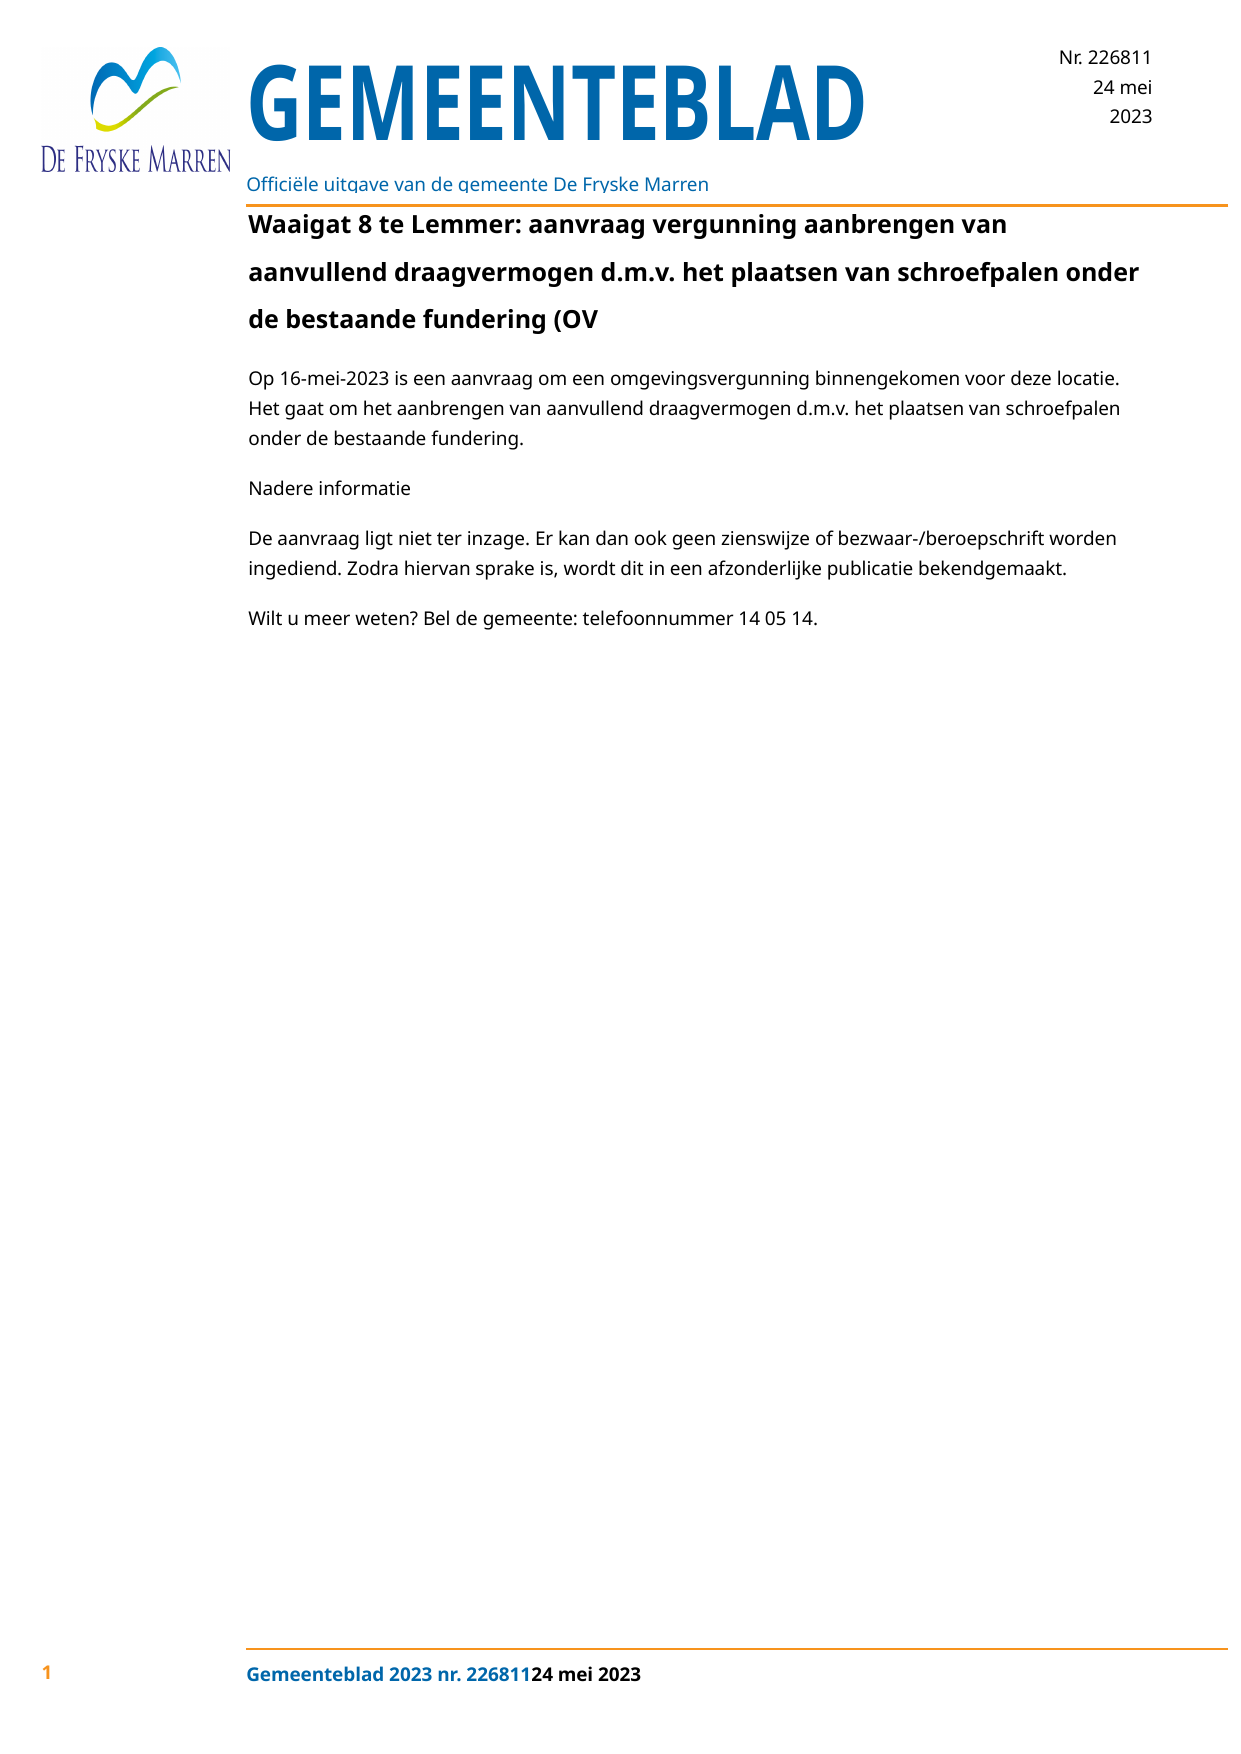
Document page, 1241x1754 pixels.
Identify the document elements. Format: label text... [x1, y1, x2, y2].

text Wilt u meer weten? Bel de gemeente: telefoonnummer 14 05 14. [248, 606, 1152, 631]
text De aanvraag ligt niet ter inzage. Er kan dan ook geen zienswijze of bezwaar-/beroepschrift worden ingediend. Zodra hiervan sprake is, wordt dit in een afzonderlijke publicatie bekendgemaakt. [248, 526, 1152, 581]
text Waaigat 8 te Lemmer: aanvraag vergunning aanbrengen van aanvullend draagvermogen d.m.v. het plaatsen van schroefpalen onder de bestaande fundering (OV [248, 207, 1152, 336]
picture [41, 47, 231, 172]
text Nadere informatie [248, 475, 1152, 501]
text Op 16-mei-2023 is een aanvraag om een omgevingsvergunning binnengekomen voor deze locatie. Het gaat om het aanbrengen van aanvullend draagvermogen d.m.v. het plaatsen van schroefpalen onder de bestaande fundering. [248, 366, 1152, 450]
